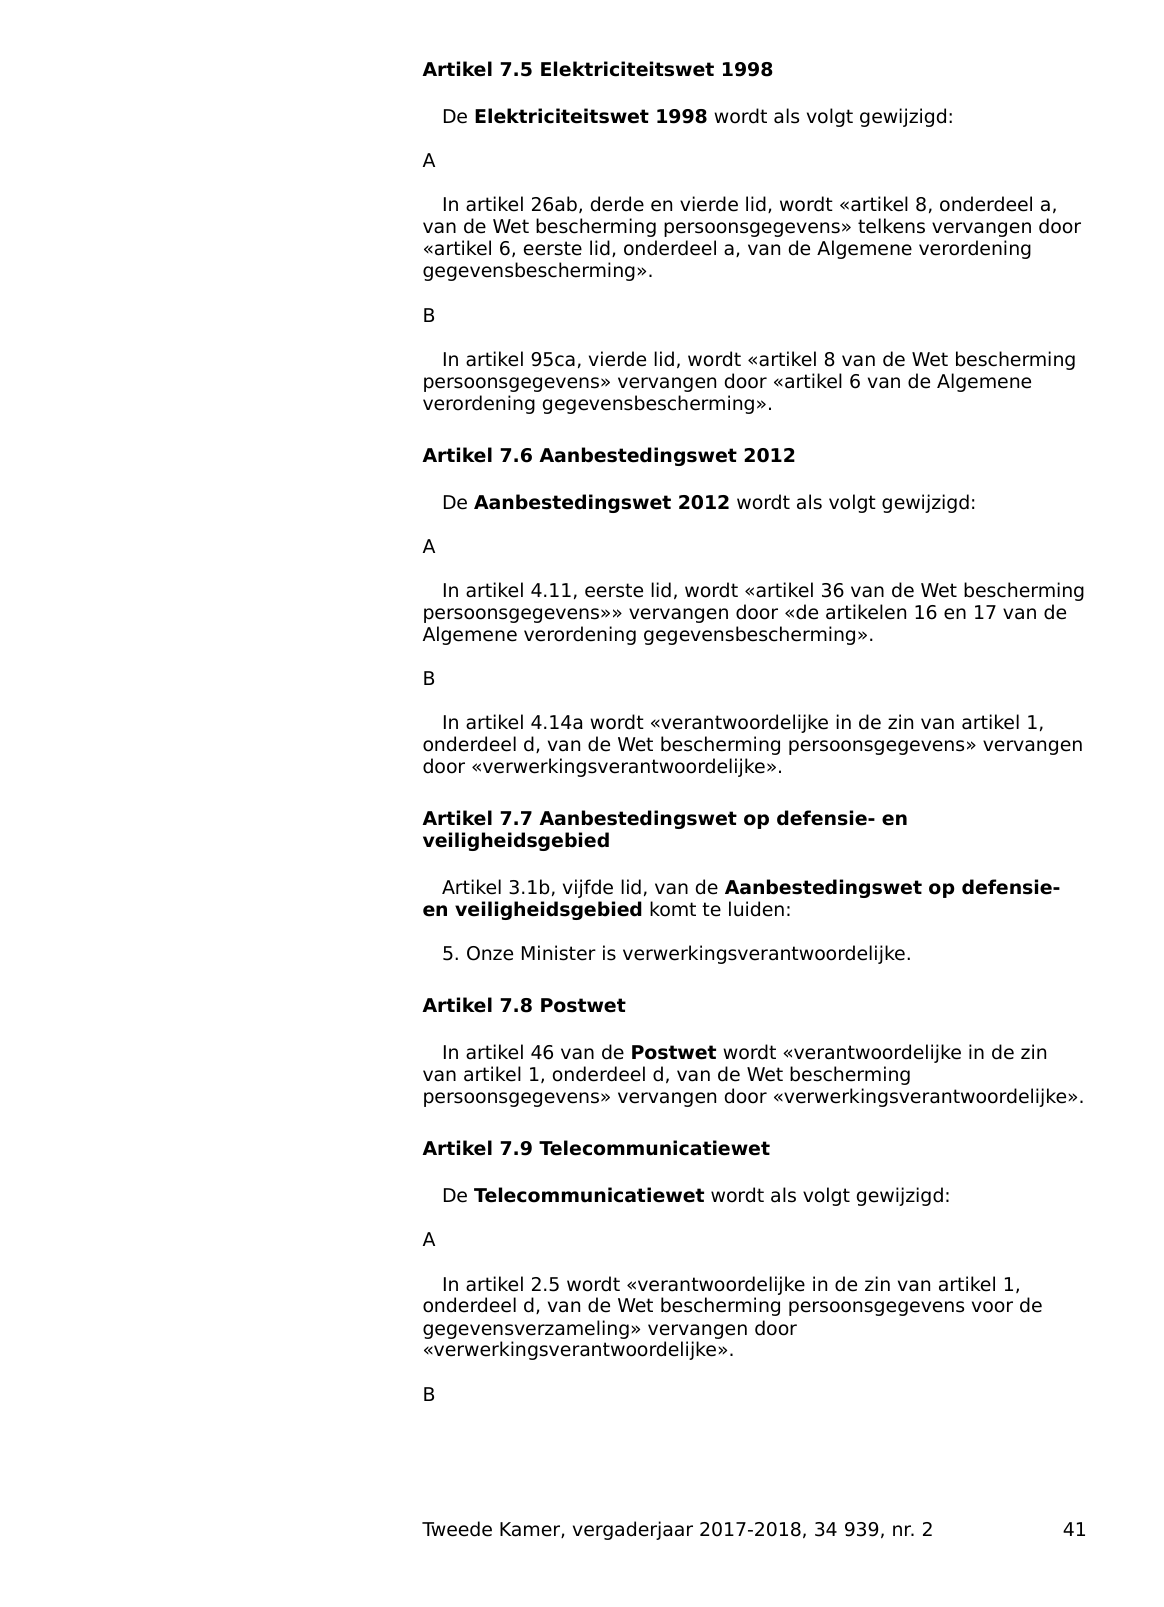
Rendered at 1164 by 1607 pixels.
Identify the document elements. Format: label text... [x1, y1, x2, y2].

subtitle Artikel 7.7 Aanbestedingswet op defensie- en veiligheidsgebied [422, 808, 1087, 852]
text A [422, 150, 1087, 172]
text B [422, 668, 1087, 690]
subtitle Artikel 7.5 Elektriciteitswet 1998 [422, 59, 1087, 81]
text B [422, 304, 1087, 326]
text De Telecommunicatiewet wordt als volgt gewijzigd: [422, 1185, 1087, 1207]
text In artikel 2.5 wordt «verantwoordelijke in de zin van artikel 1, onderdeel d, van de Wet bescherming persoonsgegevens voor de gegevensverzameling» vervangen door «verwerkingsverantwoordelijke». [422, 1273, 1087, 1361]
text In artikel 4.11, eerste lid, wordt «artikel 36 van de Wet bescherming persoonsgegevens»» vervangen door «de artikelen 16 en 17 van de Algemene verordening gegevensbescherming». [422, 580, 1087, 646]
text A [422, 1229, 1087, 1251]
text In artikel 95ca, vierde lid, wordt «artikel 8 van de Wet bescherming persoonsgegevens» vervangen door «artikel 6 van de Algemene verordening gegevensbescherming». [422, 349, 1087, 414]
text Artikel 3.1b, vijfde lid, van de Aanbestedingswet op defensie- en veiligheidsgebied komt te luiden: [422, 877, 1087, 921]
text In artikel 26ab, derde en vierde lid, wordt «artikel 8, onderdeel a, van de Wet bescherming persoonsgegevens» telkens vervangen door «artikel 6, eerste lid, onderdeel a, van de Algemene verordening gegevensbescherming». [422, 194, 1087, 282]
text In artikel 4.14a wordt «verantwoordelijke in de zin van artikel 1, onderdeel d, van de Wet bescherming persoonsgegevens» vervangen door «verwerkingsverantwoordelijke». [422, 712, 1087, 778]
text 5. Onze Minister is verwerkingsverantwoordelijke. [422, 943, 1087, 965]
text A [422, 536, 1087, 558]
subtitle Artikel 7.6 Aanbestedingswet 2012 [422, 444, 1087, 467]
text De Elektriciteitswet 1998 wordt als volgt gewijzigd: [422, 106, 1087, 128]
text B [422, 1383, 1087, 1406]
text De Aanbestedingswet 2012 wordt als volgt gewijzigd: [422, 492, 1087, 513]
text In artikel 46 van de Postwet wordt «verantwoordelijke in de zin van artikel 1, onderdeel d, van de Wet bescherming persoonsgegevens» vervangen door «verwerkingsverantwoordelijke». [422, 1042, 1087, 1108]
subtitle Artikel 7.9 Telecommunicatiewet [422, 1138, 1087, 1160]
subtitle Artikel 7.8 Postwet [422, 995, 1087, 1017]
